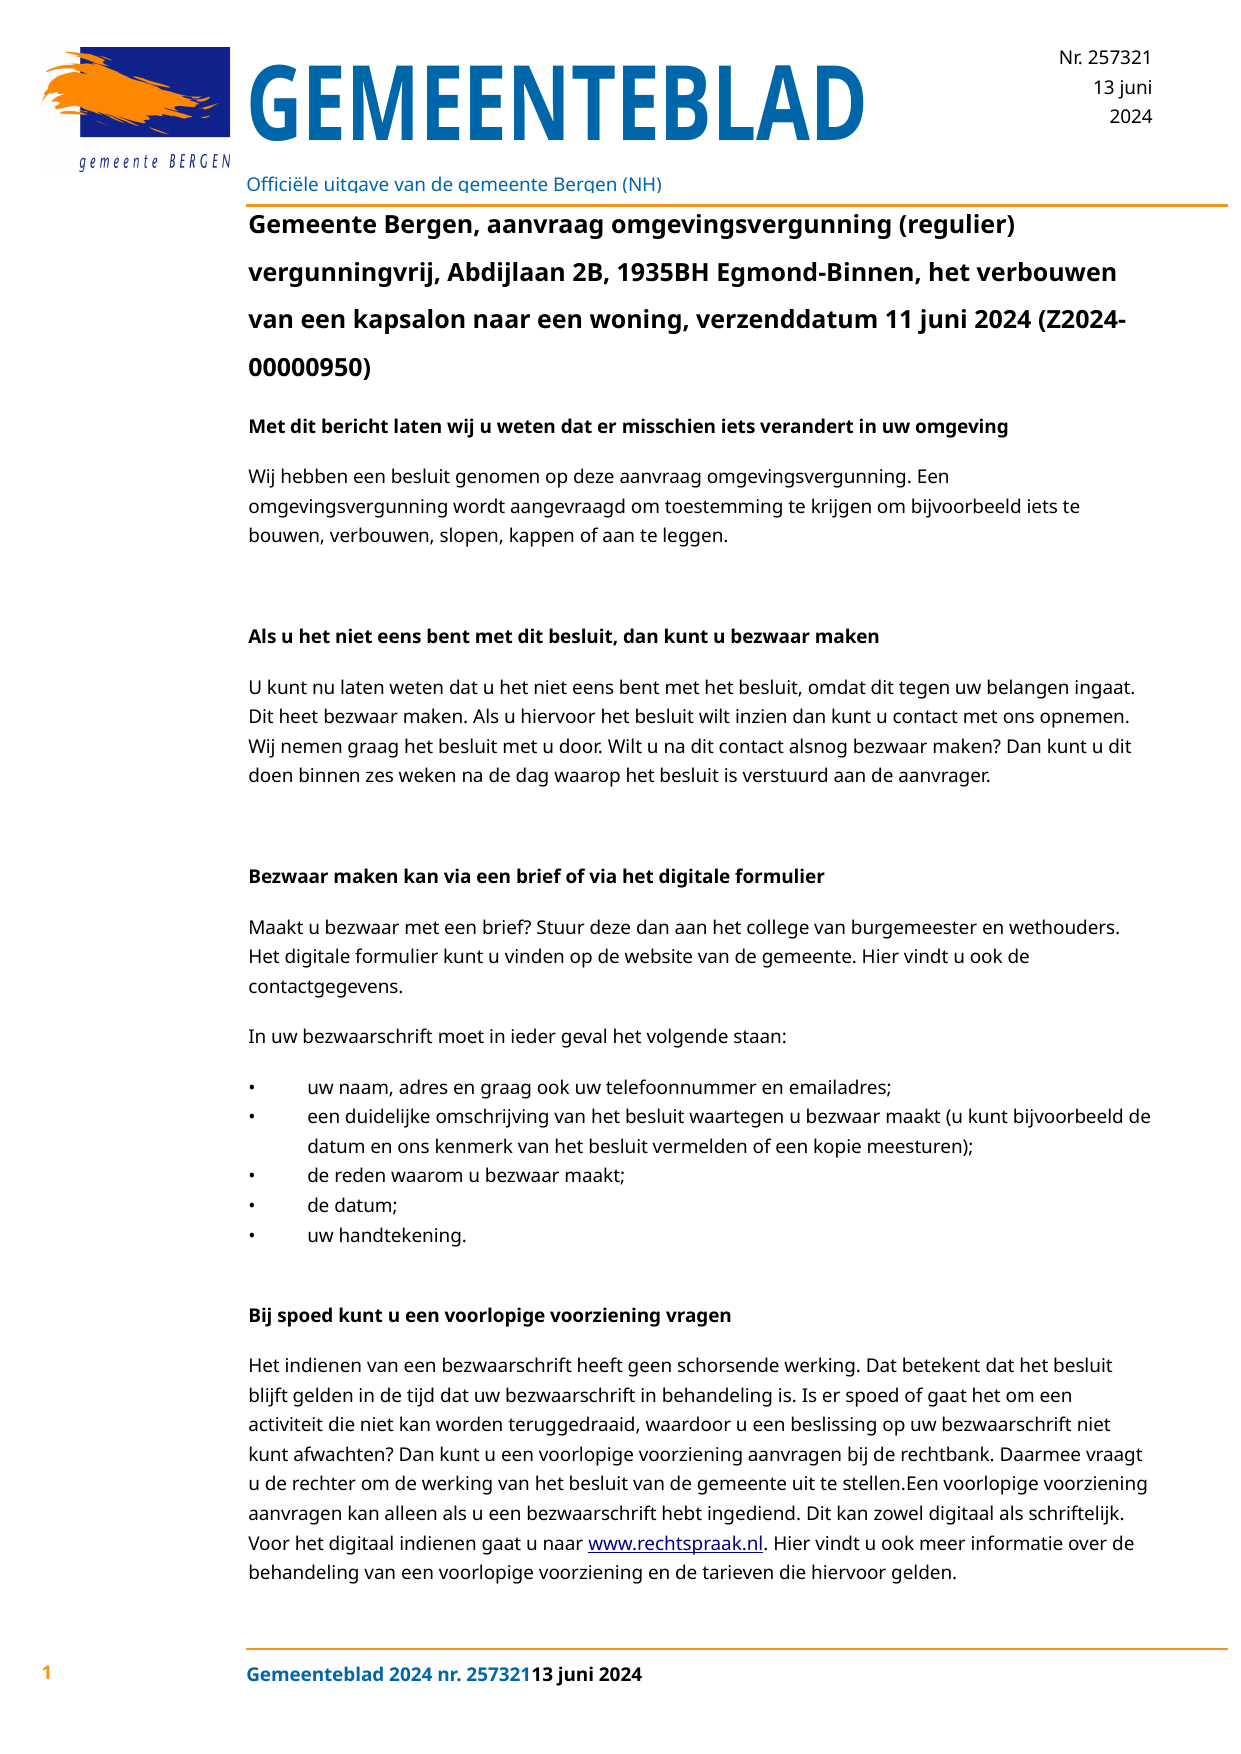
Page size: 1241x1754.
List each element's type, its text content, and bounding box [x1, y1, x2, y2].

list de reden waarom u bezwaar maakt; [248, 1163, 1152, 1188]
list uw handtekening. [248, 1222, 1152, 1248]
list uw naam, adres en graag ook uw telefoonnummer en emailadres; [248, 1074, 1152, 1100]
text Gemeente Bergen, aanvraag omgevingsvergunning (regulier) vergunningvrij, Abdijlaan 2B, 1935BH Egmond-Binnen, het verbouwen van een kapsalon naar een woning, verzenddatum 11 juni 2024 (Z2024-00000950) [248, 207, 1152, 384]
text U kunt nu laten weten dat u het niet eens bent met het besluit, omdat dit tegen uw belangen ingaat. Dit heet bezwaar maken. Als u hiervoor het besluit wilt inzien dan kunt u contact met ons opnemen. Wij nemen graag het besluit met u door. Wilt u na dit contact alsnog bezwaar maken? Dan kunt u dit doen binnen zes weken na de dag waarop het besluit is verstuurd aan de aanvrager. [248, 674, 1152, 788]
text Met dit bericht laten wij u weten dat er misschien iets verandert in uw omgeving [248, 413, 1152, 439]
text Als u het niet eens bent met dit besluit, dan kunt u bezwaar maken [248, 623, 1152, 649]
text Bezwaar maken kan via een brief of via het digitale formulier [248, 863, 1152, 889]
list de datum; [248, 1192, 1152, 1218]
text Bij spoed kunt u een voorlopige voorziening vragen [248, 1302, 1152, 1328]
text Wij hebben een besluit genomen op deze aanvraag omgevingsvergunning. Een omgevingsvergunning wordt aangevraagd om toestemming te krijgen om bijvoorbeeld iets te bouwen, verbouwen, slopen, kappen of aan te leggen. [248, 463, 1152, 548]
text Maakt u bezwaar met een brief? Stuur deze dan aan het college van burgemeester en wethouders. Het digitale formulier kunt u vinden op de website van de gemeente. Hier vindt u ook de contactgegevens. [248, 914, 1152, 999]
text Het indienen van een bezwaarschrift heeft geen schorsende werking. Dat betekent dat het besluit blijft gelden in de tijd dat uw bezwaarschrift in behandeling is. Is er spoed of gaat het om een activiteit die niet kan worden teruggedraaid, waardoor u een beslissing op uw bezwaarschrift niet kunt afwachten? Dan kunt u een voorlopige voorziening aanvragen bij de rechtbank. Daarmee vraagt u de rechter om de werking van het besluit van de gemeente uit te stellen.Een voorlopige voorziening aanvragen kan alleen als u een bezwaarschrift hebt ingediend. Dit kan zowel digitaal als schriftelijk. Voor het digitaal indienen gaat u naar www.rechtspraak.nl. Hier vindt u ook meer informatie over de behandeling van een voorlopige voorziening en de tarieven die hiervoor gelden. [248, 1352, 1152, 1585]
list een duidelijke omschrijving van het besluit waartegen u bezwaar maakt (u kunt bijvoorbeeld de datum en ons kenmerk van het besluit vermelden of een kopie meesturen); [248, 1103, 1152, 1159]
text In uw bezwaarschrift moet in ieder geval het volgende staan: [248, 1023, 1152, 1049]
picture [41, 47, 231, 172]
